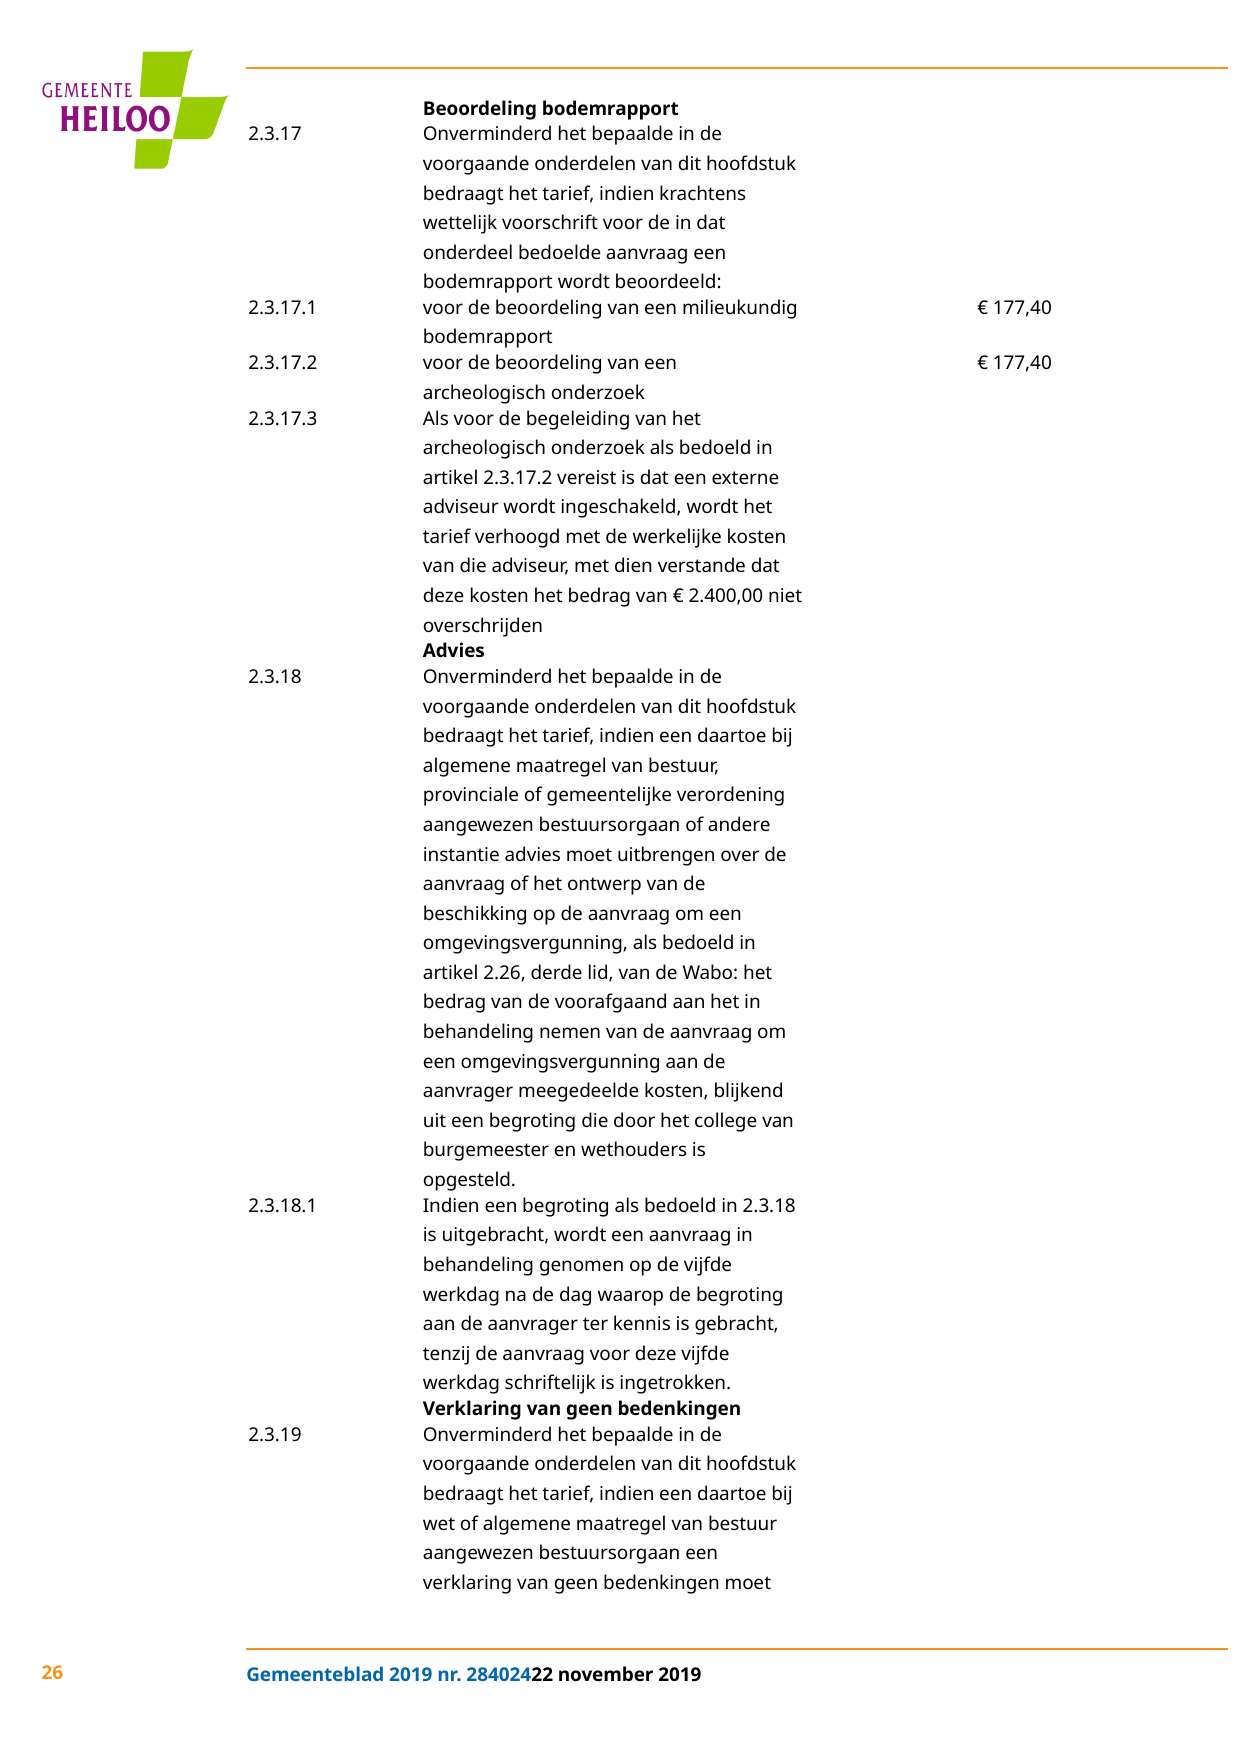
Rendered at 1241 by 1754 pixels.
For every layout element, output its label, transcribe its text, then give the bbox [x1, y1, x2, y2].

table_cell [802, 121, 977, 294]
table_cell [248, 638, 423, 663]
table_cell [977, 405, 1152, 638]
table_cell [248, 1395, 423, 1421]
table_cell [802, 350, 977, 405]
table_cell [977, 663, 1152, 1192]
table_cell Onverminderd het bepaalde in de voorgaande onderdelen van dit hoofdstuk bedraagt het tarief, indien een daartoe bij algemene maatregel van bestuur, provinciale of gemeentelijke verordening aangewezen bestuursorgaan of andere instantie advies moet uitbrengen over de aanvraag of het ontwerp van de beschikking op de aanvraag om een omgevingsvergunning, als bedoeld in artikel 2.26, derde lid, van de Wabo: het bedrag van de voorafgaand aan het in behandeling nemen van de aanvraag om een omgevingsvergunning aan de aanvrager meegedeelde kosten, blijkend uit een begroting die door het college van burgemeester en wethouders is opgesteld. [423, 663, 802, 1192]
table_cell 2.3.17 [248, 121, 423, 294]
table_cell [977, 1395, 1152, 1421]
table_cell 2.3.18.1 [248, 1192, 423, 1395]
table_cell Advies [423, 638, 802, 663]
table_cell [802, 1395, 977, 1421]
table_cell [977, 95, 1152, 121]
table_cell [977, 1421, 1152, 1594]
table_cell [802, 663, 977, 1192]
table_cell voor de beoordeling van een archeologisch onderzoek [423, 350, 802, 405]
table_cell Onverminderd het bepaalde in de voorgaande onderdelen van dit hoofdstuk bedraagt het tarief, indien krachtens wettelijk voorschrift voor de in dat onderdeel bedoelde aanvraag een bodemrapport wordt beoordeeld: [423, 121, 802, 294]
table_cell Verklaring van geen bedenkingen [423, 1395, 802, 1421]
table_cell [802, 638, 977, 663]
table_cell 2.3.17.2 [248, 350, 423, 405]
picture [41, 47, 231, 172]
table_cell 2.3.18 [248, 663, 423, 1192]
table_cell 2.3.17.3 [248, 405, 423, 638]
table_cell Beoordeling bodemrapport [423, 95, 802, 121]
table_cell 2.3.19 [248, 1421, 423, 1594]
table_cell voor de beoordeling van een milieukundig bodemrapport [423, 294, 802, 349]
table_cell [977, 1192, 1152, 1395]
table_cell 2.3.17.1 [248, 294, 423, 349]
table_cell [802, 95, 977, 121]
table_cell Als voor de begeleiding van het archeologisch onderzoek als bedoeld in artikel 2.3.17.2 vereist is dat een externe adviseur wordt ingeschakeld, wordt het tarief verhoogd met de werkelijke kosten van die adviseur, met dien verstande dat deze kosten het bedrag van € 2.400,00 niet overschrijden [423, 405, 802, 638]
table_cell [802, 1421, 977, 1594]
table_cell [802, 294, 977, 349]
table_cell [802, 1192, 977, 1395]
table_cell [977, 638, 1152, 663]
table_cell Indien een begroting als bedoeld in 2.3.18 is uitgebracht, wordt een aanvraag in behandeling genomen op de vijfde werkdag na de dag waarop de begroting aan de aanvrager ter kennis is gebracht, tenzij de aanvraag voor deze vijfde werkdag schriftelijk is ingetrokken. [423, 1192, 802, 1395]
table_cell € 177,40 [977, 350, 1152, 405]
table_cell [802, 405, 977, 638]
table_cell [248, 95, 423, 121]
table_cell Onverminderd het bepaalde in de voorgaande onderdelen van dit hoofdstuk bedraagt het tarief, indien een daartoe bij wet of algemene maatregel van bestuur aangewezen bestuursorgaan een verklaring van geen bedenkingen moet [423, 1421, 802, 1594]
table_cell [977, 121, 1152, 294]
table_cell € 177,40 [977, 294, 1152, 349]
